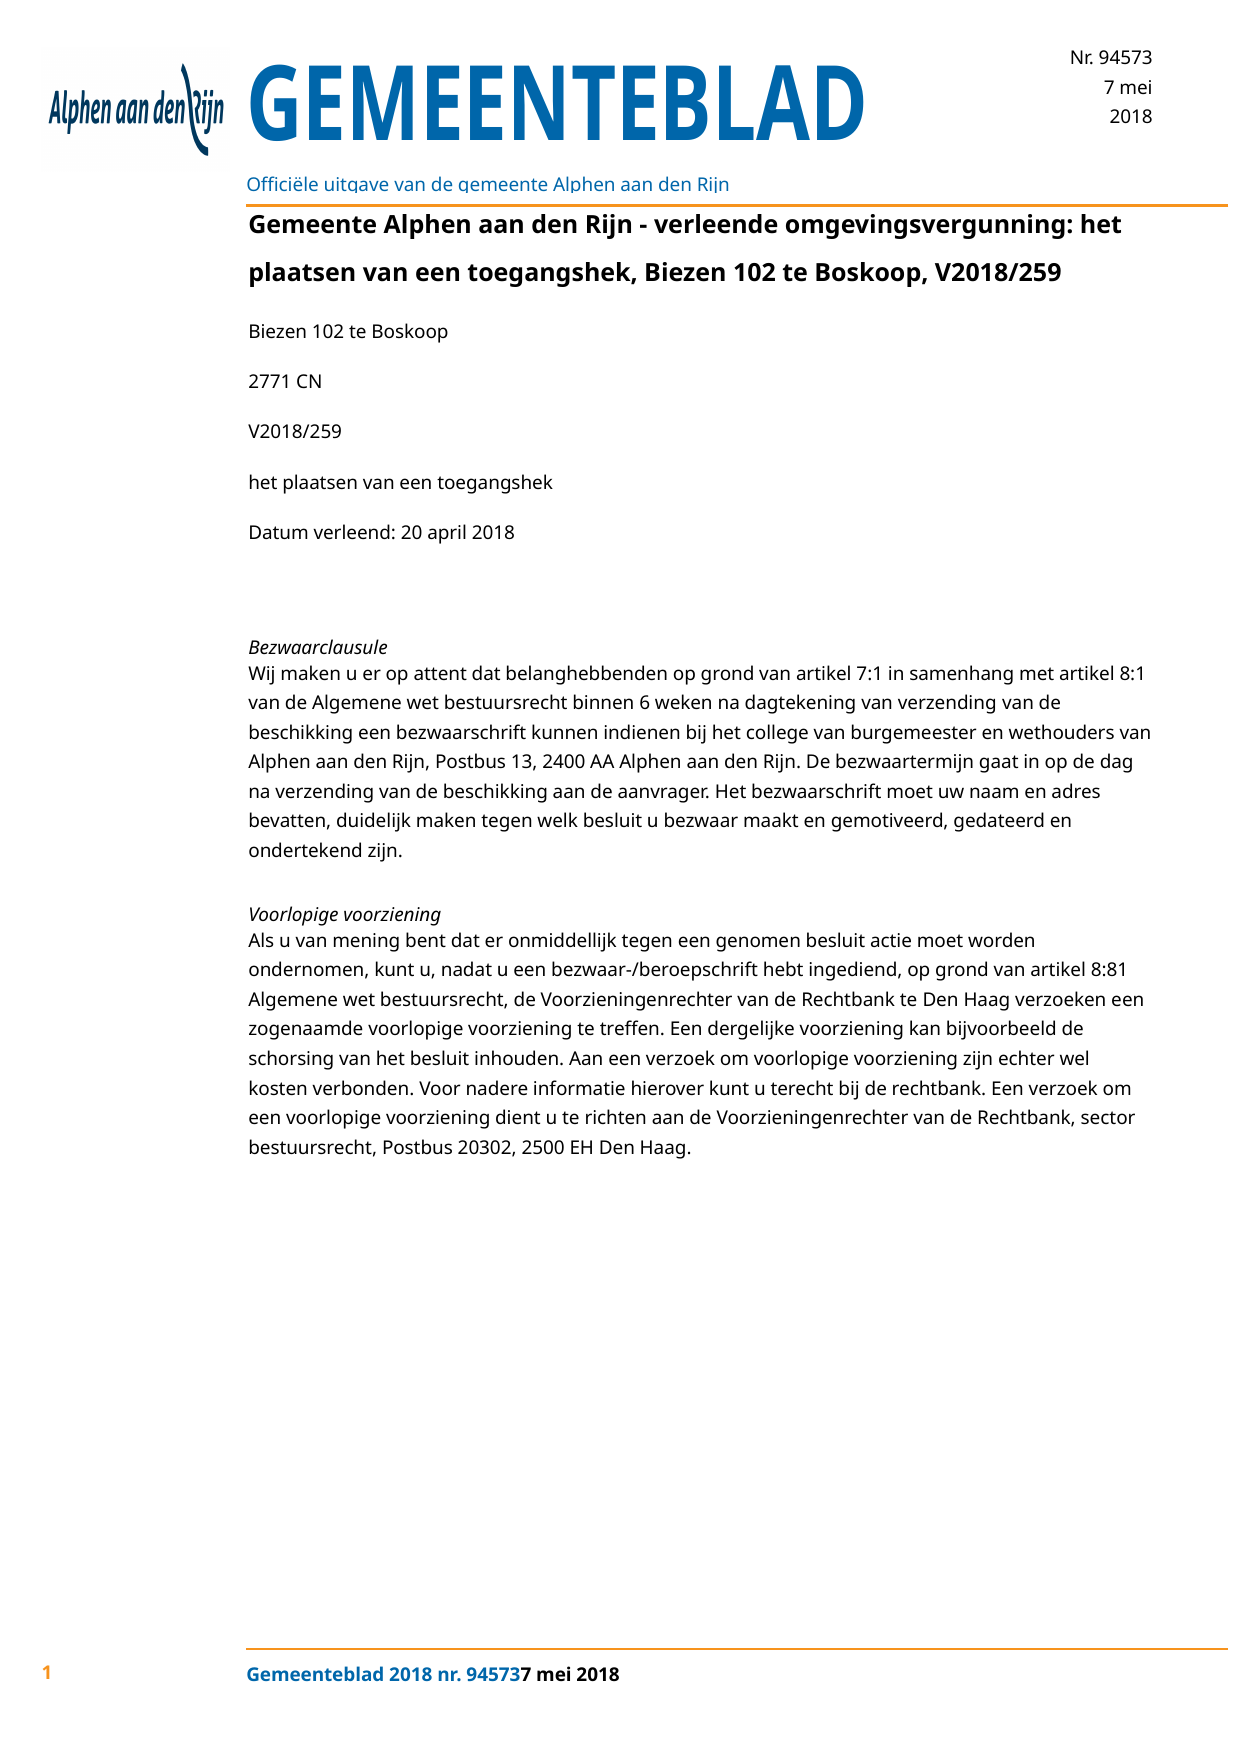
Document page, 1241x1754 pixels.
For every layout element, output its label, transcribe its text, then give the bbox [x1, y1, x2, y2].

text Biezen 102 te Boskoop [248, 318, 1152, 344]
text Voorlopige voorziening [248, 901, 1152, 927]
text het plaatsen van een toegangshek [248, 469, 1152, 495]
text Gemeente Alphen aan den Rijn - verleende omgevingsvergunning: het plaatsen van een toegangshek, Biezen 102 te Boskoop, V2018/259 [248, 207, 1152, 288]
text V2018/259 [248, 419, 1152, 444]
text Wij maken u er op attent dat belanghebbenden op grond van artikel 7:1 in samenhang met artikel 8:1 van de Algemene wet bestuursrecht binnen 6 weken na dagtekening van verzending van de beschikking een bezwaarschrift kunnen indienen bij het college van burgemeester en wethouders van Alphen aan den Rijn, Postbus 13, 2400 AA Alphen aan den Rijn. De bezwaartermijn gaat in op de dag na verzending van de beschikking aan de aanvrager. Het bezwaarschrift moet uw naam en adres bevatten, duidelijk maken tegen welk besluit u bezwaar maakt en gemotiveerd, gedateerd en ondertekend zijn. [248, 660, 1152, 863]
text Als u van mening bent dat er onmiddellijk tegen een genomen besluit actie moet worden ondernomen, kunt u, nadat u een bezwaar-/beroepschrift hebt ingediend, op grond van artikel 8:81 Algemene wet bestuursrecht, de Voorzieningenrechter van de Rechtbank te Den Haag verzoeken een zogenaamde voorlopige voorziening te treffen. Een dergelijke voorziening kan bijvoorbeeld de schorsing van het besluit inhouden. Aan een verzoek om voorlopige voorziening zijn echter wel kosten verbonden. Voor nadere informatie hierover kunt u terecht bij de rechtbank. Een verzoek om een voorlopige voorziening dient u te richten aan de Voorzieningenrechter van de Rechtbank, sector bestuursrecht, Postbus 20302, 2500 EH Den Haag. [248, 927, 1152, 1160]
text Datum verleend: 20 april 2018 [248, 519, 1152, 545]
text Bezwaarclausule [248, 634, 1152, 660]
text 2771 CN [248, 368, 1152, 394]
picture [41, 47, 231, 172]
